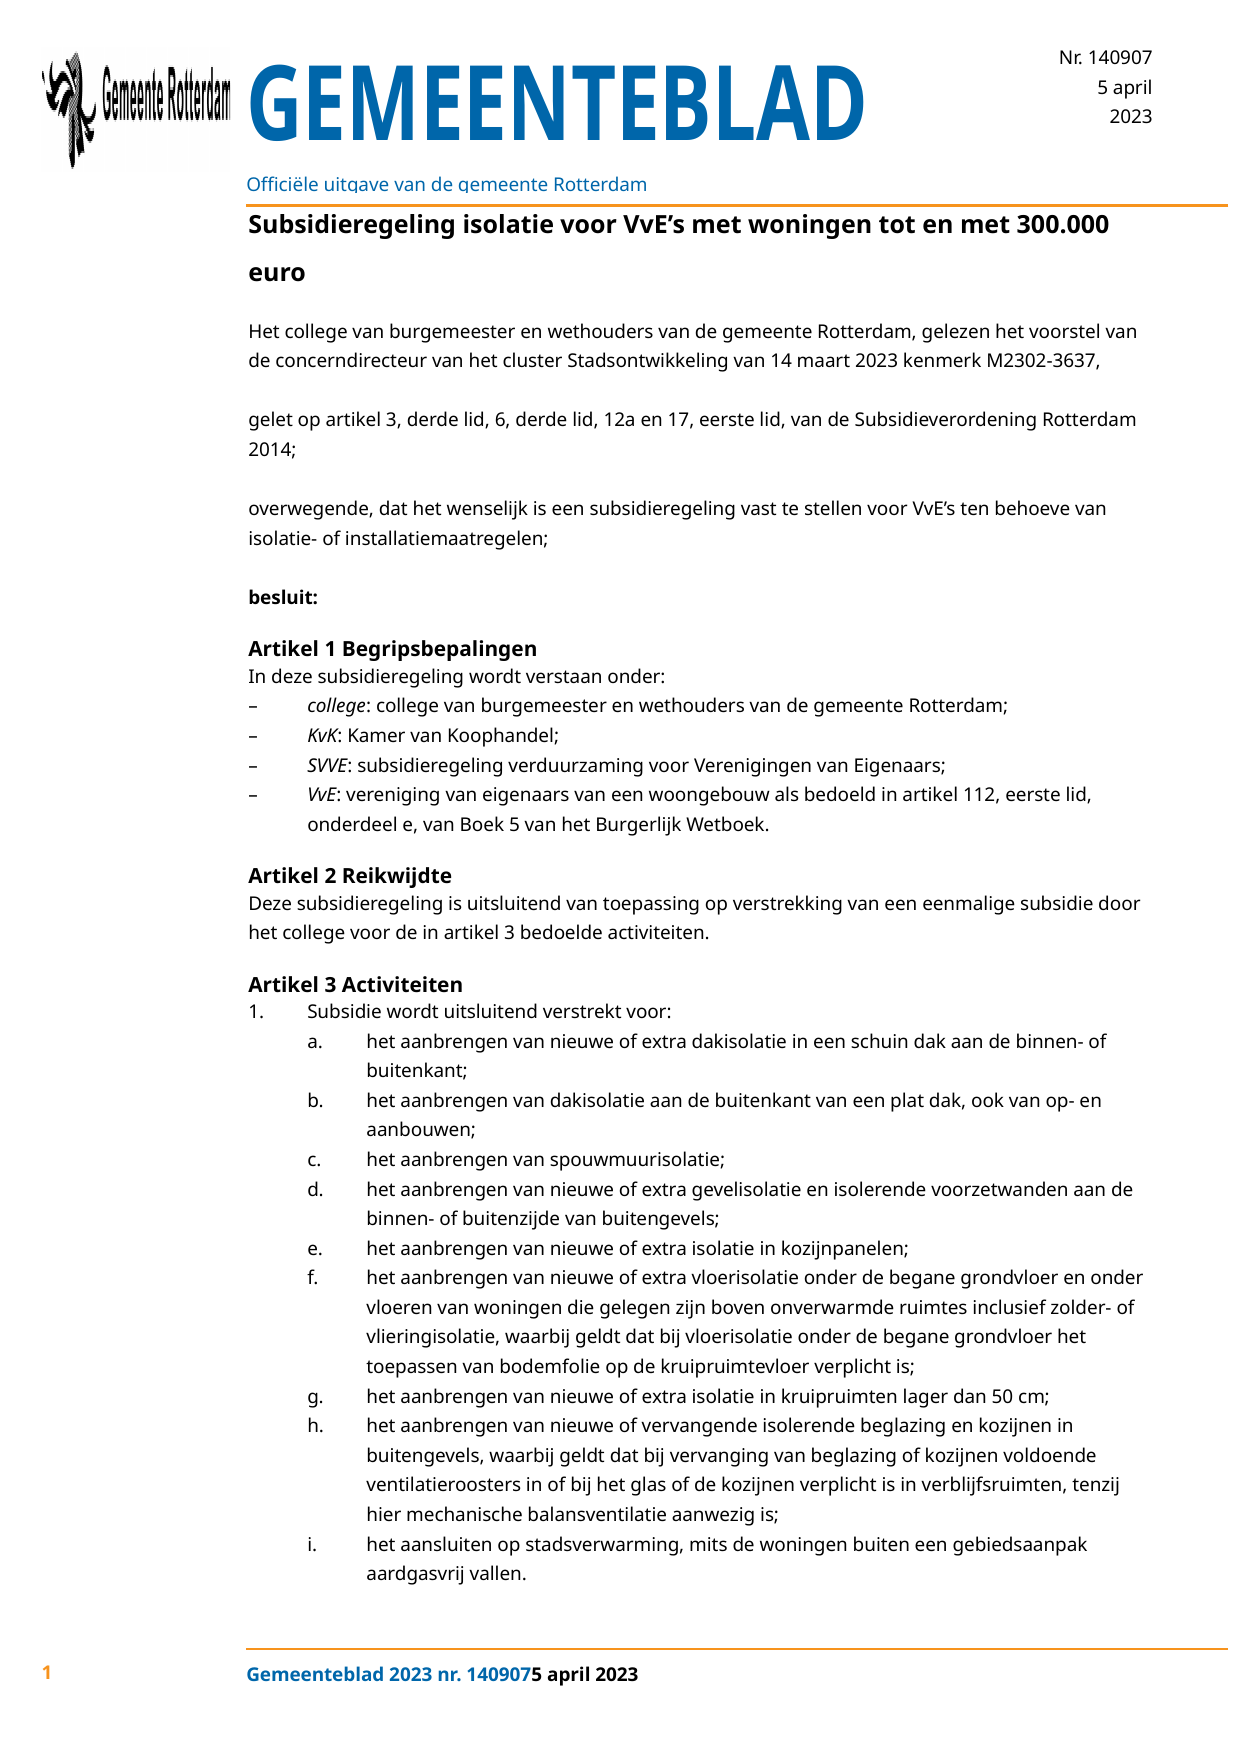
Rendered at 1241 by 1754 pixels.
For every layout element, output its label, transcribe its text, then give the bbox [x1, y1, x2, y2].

text In deze subsidieregeling wordt verstaan onder: [248, 663, 1152, 689]
text besluit: [248, 584, 1152, 610]
list het aanbrengen van nieuwe of extra vloerisolatie onder de begane grondvloer en onder vloeren van woningen die gelegen zijn boven onverwarmde ruimtes inclusief zolder- of vlieringisolatie, waarbij geldt dat bij vloerisolatie onder de begane grondvloer het toepassen van bodemfolie op de kruipruimtevloer verplicht is; [307, 1264, 1152, 1379]
list het aanbrengen van spouwmuurisolatie; [307, 1146, 1152, 1172]
text Artikel 1 Begripsbepalingen [248, 634, 1152, 663]
list college: college van burgemeester en wethouders van de gemeente Rotterdam; [248, 693, 1152, 718]
text Het college van burgemeester en wethouders van de gemeente Rotterdam, gelezen het voorstel van de concerndirecteur van het cluster Stadsontwikkeling van 14 maart 2023 kenmerk M2302-3637, [248, 318, 1152, 373]
list Subsidie wordt uitsluitend verstrekt voor: [248, 998, 1152, 1024]
list SVVE: subsidieregeling verduurzaming voor Verenigingen van Eigenaars; [248, 752, 1152, 777]
list het aanbrengen van nieuwe of extra isolatie in kozijnpanelen; [307, 1235, 1152, 1261]
text overwegende, dat het wenselijk is een subsidieregeling vast te stellen voor VvE’s ten behoeve van isolatie- of installatiemaatregelen; [248, 495, 1152, 551]
list KvK: Kamer van Koophandel; [248, 722, 1152, 748]
list het aanbrengen van nieuwe of extra dakisolatie in een schuin dak aan de binnen- of buitenkant; [307, 1028, 1152, 1083]
picture [41, 47, 231, 172]
text gelet op artikel 3, derde lid, 6, derde lid, 12a en 17, eerste lid, van de Subsidieverordening Rotterdam 2014; [248, 407, 1152, 462]
list het aanbrengen van nieuwe of vervangende isolerende beglazing en kozijnen in buitengevels, waarbij geldt dat bij vervanging van beglazing of kozijnen voldoende ventilatieroosters in of bij het glas of de kozijnen verplicht is in verblijfsruimten, tenzij hier mechanische balansventilatie aanwezig is; [307, 1412, 1152, 1527]
list het aanbrengen van nieuwe of extra gevelisolatie en isolerende voorzetwanden aan de binnen- of buitenzijde van buitengevels; [307, 1176, 1152, 1231]
list VvE: vereniging van eigenaars van een woongebouw als bedoeld in artikel 112, eerste lid, onderdeel e, van Boek 5 van het Burgerlijk Wetboek. [248, 781, 1152, 837]
text Artikel 3 Activiteiten [248, 970, 1152, 998]
list het aanbrengen van dakisolatie aan de buitenkant van een plat dak, ook van op- en aanbouwen; [307, 1087, 1152, 1142]
text Deze subsidieregeling is uitsluitend van toepassing op verstrekking van een eenmalige subsidie door het college voor de in artikel 3 bedoelde activiteiten. [248, 890, 1152, 945]
list het aanbrengen van nieuwe of extra isolatie in kruipruimten lager dan 50 cm; [307, 1383, 1152, 1408]
list het aansluiten op stadsverwarming, mits de woningen buiten een gebiedsaanpak aardgasvrij vallen. [307, 1531, 1152, 1586]
text Artikel 2 Reikwijdte [248, 861, 1152, 890]
text Subsidieregeling isolatie voor VvE’s met woningen tot en met 300.000 euro [248, 207, 1152, 288]
